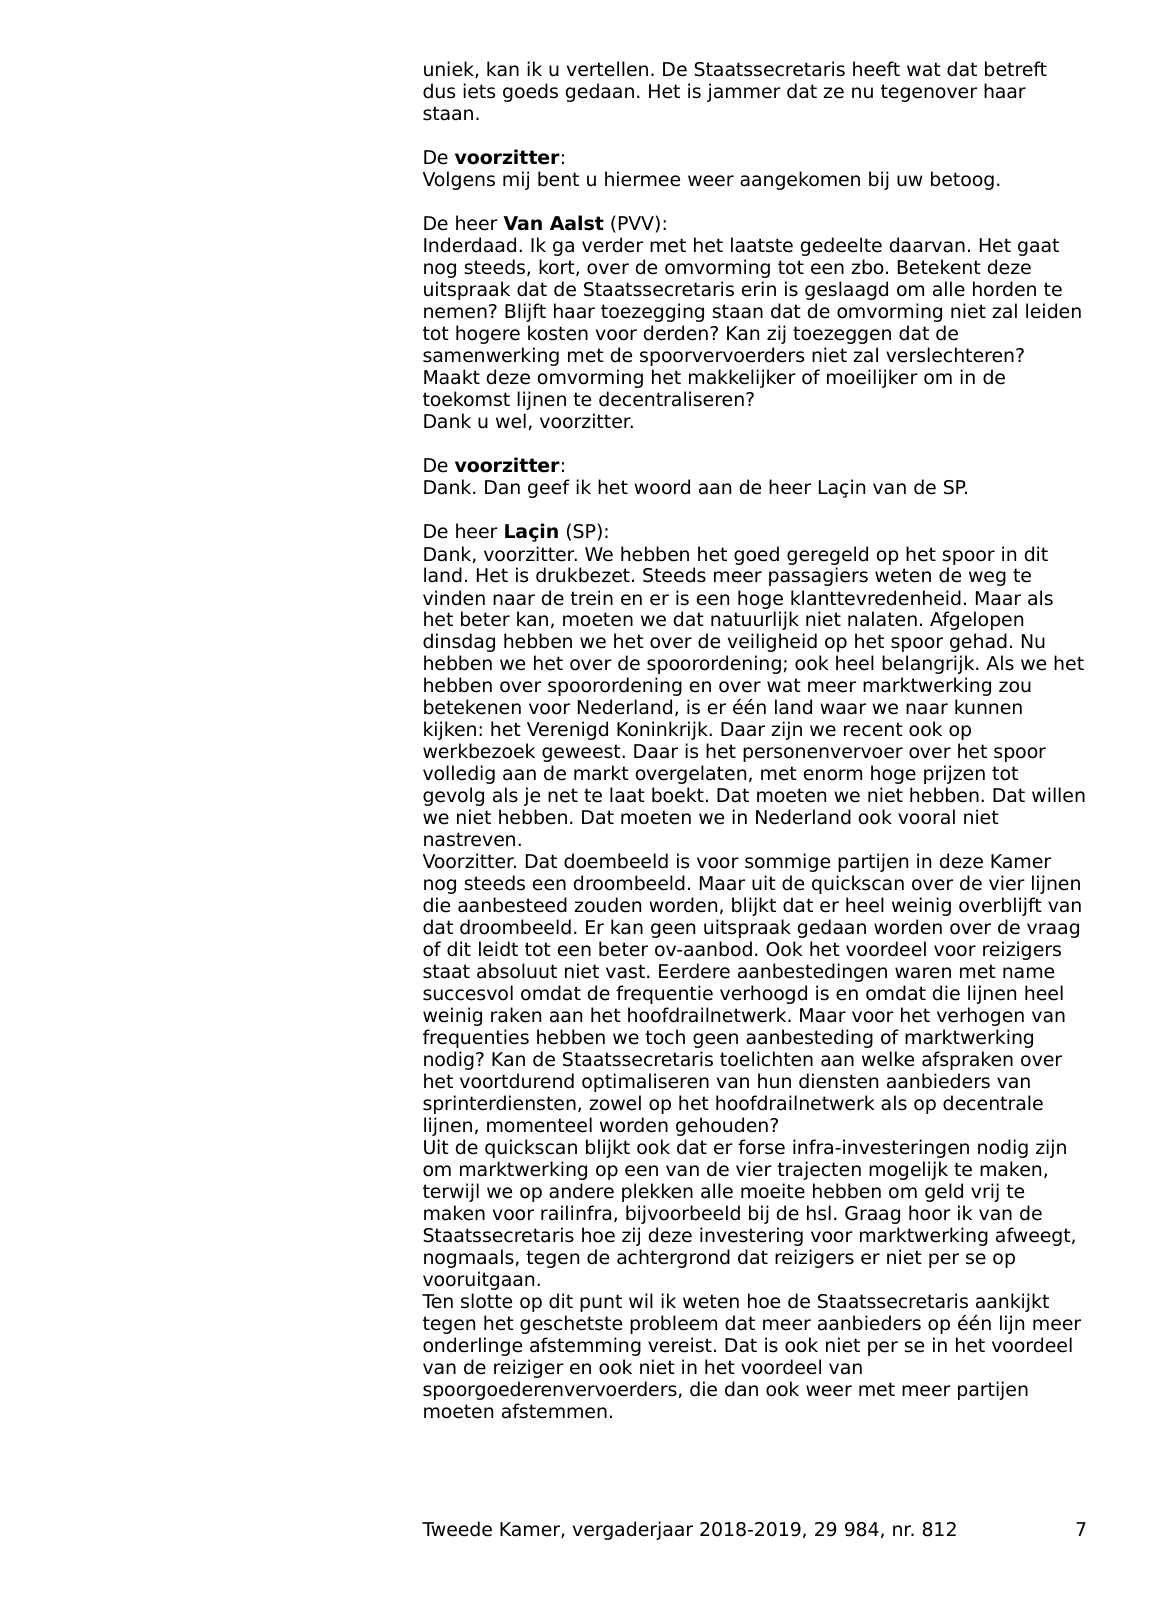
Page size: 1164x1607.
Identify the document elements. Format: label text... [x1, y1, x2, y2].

text De heer Laçin (SP): [422, 521, 1087, 543]
text Uit de quickscan blijkt ook dat er forse infra-investeringen nodig zijn om marktwerking op een van de vier trajecten mogelijk te maken, terwijl we op andere plekken alle moeite hebben om geld vrij te maken voor railinfra, bijvoorbeeld bij de hsl. Graag hoor ik van de Staatssecretaris hoe zij deze investering voor marktwerking afweegt, nogmaals, tegen de achtergrond dat reizigers er niet per se op vooruitgaan. [422, 1137, 1087, 1291]
text Ten slotte op dit punt wil ik weten hoe de Staatssecretaris aankijkt tegen het geschetste probleem dat meer aanbieders op één lijn meer onderlinge afstemming vereist. Dat is ook niet per se in het voordeel van de reiziger en ook niet in het voordeel van spoorgoederenvervoerders, die dan ook weer met meer partijen moeten afstemmen. [422, 1291, 1087, 1423]
text De voorzitter: [422, 455, 1087, 477]
text De voorzitter: [422, 147, 1087, 169]
text Volgens mij bent u hiermee weer aangekomen bij uw betoog. [422, 169, 1087, 191]
text uniek, kan ik u vertellen. De Staatssecretaris heeft wat dat betreft dus iets goeds gedaan. Het is jammer dat ze nu tegenover haar staan. [422, 59, 1087, 125]
text Dank u wel, voorzitter. [422, 411, 1087, 433]
text Voorzitter. Dat doembeeld is voor sommige partijen in deze Kamer nog steeds een droombeeld. Maar uit de quickscan over de vier lijnen die aanbesteed zouden worden, blijkt dat er heel weinig overblijft van dat droombeeld. Er kan geen uitspraak gedaan worden over de vraag of dit leidt tot een beter ov-aanbod. Ook het voordeel voor reizigers staat absoluut niet vast. Eerdere aanbestedingen waren met name succesvol omdat de frequentie verhoogd is en omdat die lijnen heel weinig raken aan het hoofdrailnetwerk. Maar voor het verhogen van frequenties hebben we toch geen aanbesteding of marktwerking nodig? Kan de Staatssecretaris toelichten aan welke afspraken over het voortdurend optimaliseren van hun diensten aanbieders van sprinterdiensten, zowel op het hoofdrailnetwerk als op decentrale lijnen, momenteel worden gehouden? [422, 851, 1087, 1137]
text Inderdaad. Ik ga verder met het laatste gedeelte daarvan. Het gaat nog steeds, kort, over de omvorming tot een zbo. Betekent deze uitspraak dat de Staatssecretaris erin is geslaagd om alle horden te nemen? Blijft haar toezegging staan dat de omvorming niet zal leiden tot hogere kosten voor derden? Kan zij toezeggen dat de samenwerking met de spoorvervoerders niet zal verslechteren? Maakt deze omvorming het makkelijker of moeilijker om in de toekomst lijnen te decentraliseren? [422, 235, 1087, 411]
text De heer Van Aalst (PVV): [422, 213, 1087, 235]
text Dank, voorzitter. We hebben het goed geregeld op het spoor in dit land. Het is drukbezet. Steeds meer passagiers weten de weg te vinden naar de trein en er is een hoge klanttevredenheid. Maar als het beter kan, moeten we dat natuurlijk niet nalaten. Afgelopen dinsdag hebben we het over de veiligheid op het spoor gehad. Nu hebben we het over de spoorordening; ook heel belangrijk. Als we het hebben over spoorordening en over wat meer marktwerking zou betekenen voor Nederland, is er één land waar we naar kunnen kijken: het Verenigd Koninkrijk. Daar zijn we recent ook op werkbezoek geweest. Daar is het personenvervoer over het spoor volledig aan de markt overgelaten, met enorm hoge prijzen tot gevolg als je net te laat boekt. Dat moeten we niet hebben. Dat willen we niet hebben. Dat moeten we in Nederland ook vooral niet nastreven. [422, 543, 1087, 851]
text Dank. Dan geef ik het woord aan de heer Laçin van de SP. [422, 477, 1087, 499]
